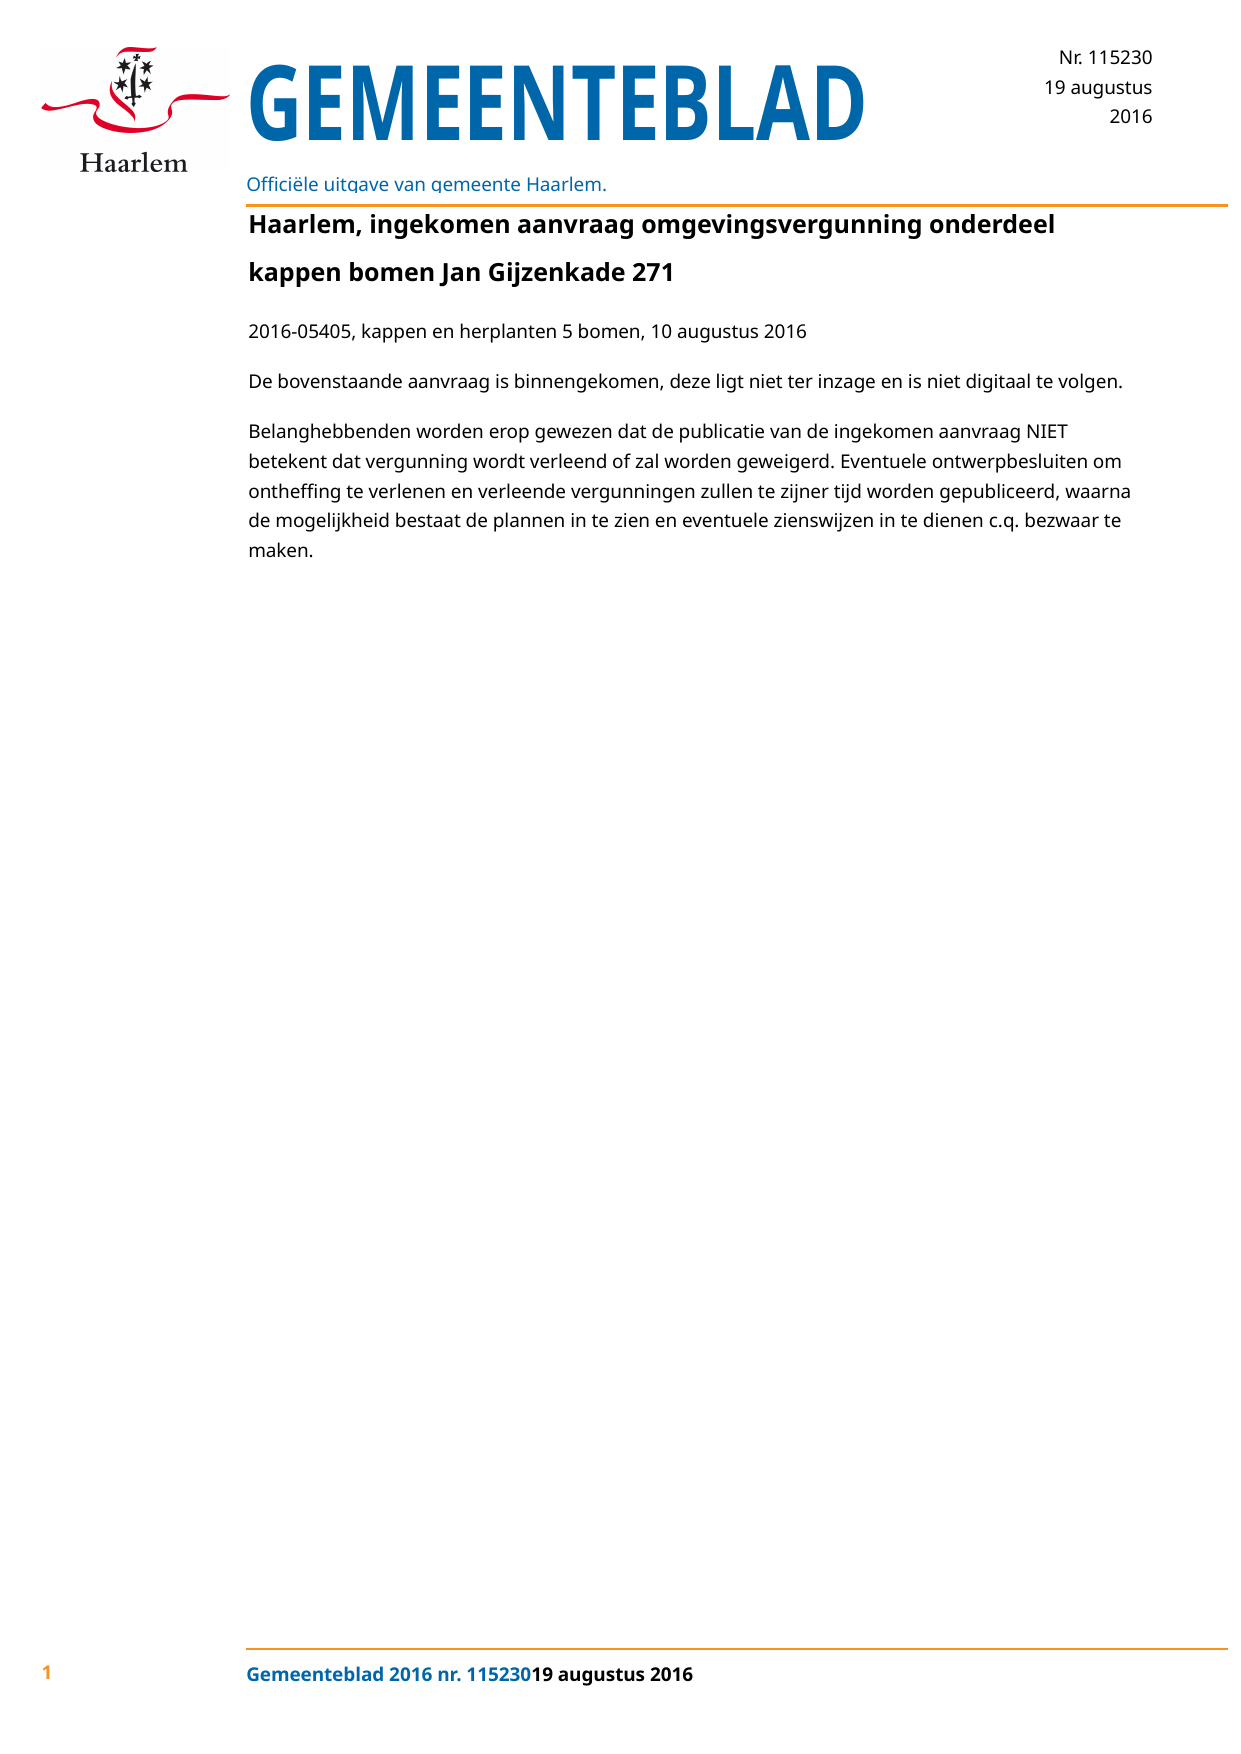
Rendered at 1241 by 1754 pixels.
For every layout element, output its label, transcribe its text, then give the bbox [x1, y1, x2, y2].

text 2016-05405, kappen en herplanten 5 bomen, 10 augustus 2016 [248, 318, 1152, 344]
text Belanghebbenden worden erop gewezen dat de publicatie van de ingekomen aanvraag NIET betekent dat vergunning wordt verleend of zal worden geweigerd. Eventuele ontwerpbesluiten om ontheffing te verlenen en verleende vergunningen zullen te zijner tijd worden gepubliceerd, waarna de mogelijkheid bestaat de plannen in te zien en eventuele zienswijzen in te dienen c.q. bezwaar te maken. [248, 419, 1152, 563]
text Haarlem, ingekomen aanvraag omgevingsvergunning onderdeel kappen bomen Jan Gijzenkade 271 [248, 207, 1152, 288]
text De bovenstaande aanvraag is binnengekomen, deze ligt niet ter inzage en is niet digitaal te volgen. [248, 368, 1152, 394]
picture [41, 47, 231, 172]
